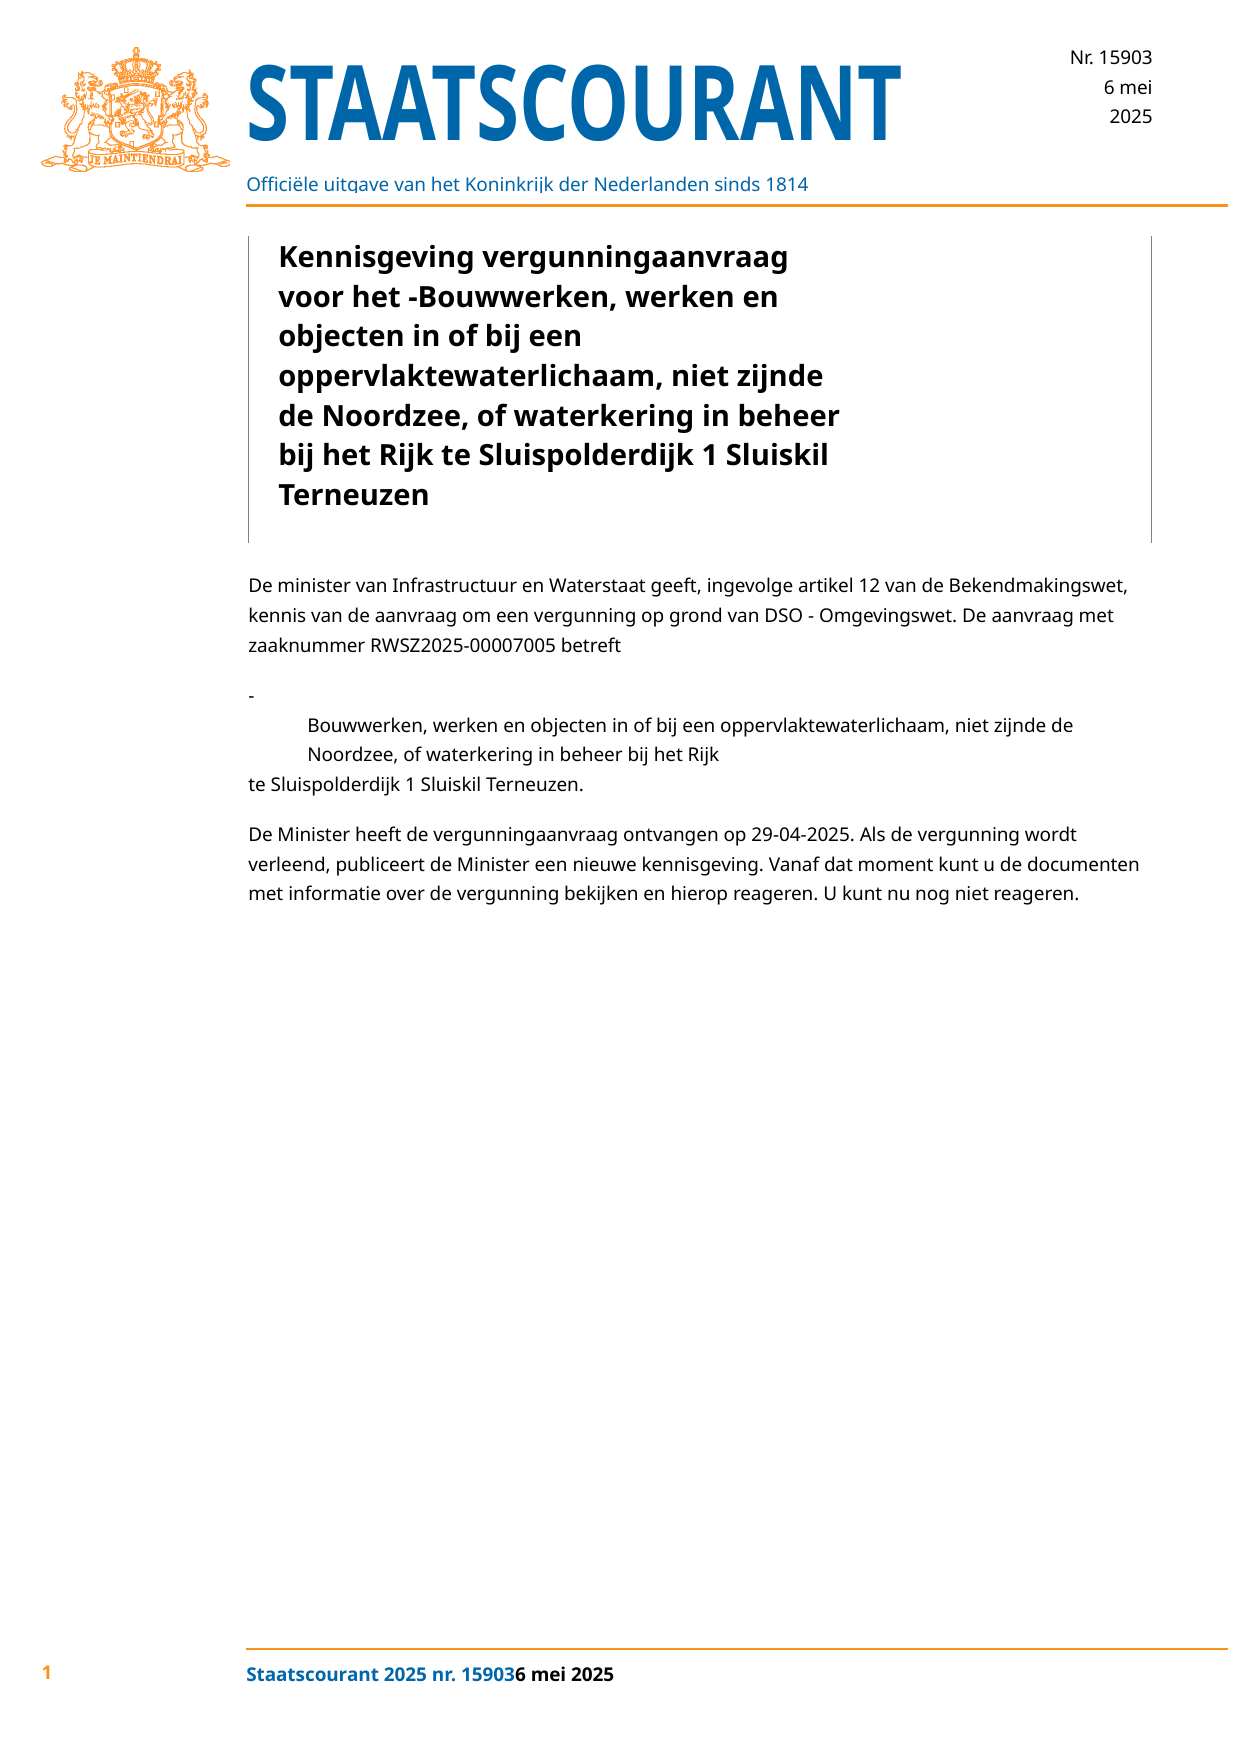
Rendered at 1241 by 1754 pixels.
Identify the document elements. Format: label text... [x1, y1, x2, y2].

table_header [850, 236, 912, 413]
table_header Kennisgeving vergunningaanvraag voor het -Bouwwerken, werken en objecten in of bij een oppervlaktewaterlichaam, niet zijnde de Noordzee, of waterkering in beheer bij het Rijk te Sluispolderdijk 1 Sluiskil Terneuzen [249, 236, 850, 543]
picture [912, 236, 1090, 414]
text De minister van Infrastructuur en Waterstaat geeft, ingevolge artikel 12 van de Bekendmakingswet, kennis van de aanvraag om een vergunning op grond van DSO - Omgevingswet. De aanvraag met zaaknummer RWSZ2025-00007005 betreft [248, 573, 1152, 658]
text te Sluispolderdijk 1 Sluiskil Terneuzen. [248, 771, 1152, 797]
table_header [1090, 236, 1151, 413]
list Bouwwerken, werken en objecten in of bij een oppervlaktewaterlichaam, niet zijnde de Noordzee, of waterkering in beheer bij het Rijk [248, 712, 1152, 767]
picture [41, 47, 231, 172]
table_header [850, 414, 1151, 543]
text De Minister heeft de vergunningaanvraag ontvangen op 29-04-2025. Als de vergunning wordt verleend, publiceert de Minister een nieuwe kennisgeving. Vanaf dat moment kunt u de documenten met informatie over de vergunning bekijken en hierop reageren. U kunt nu nog niet reageren. [248, 821, 1152, 906]
